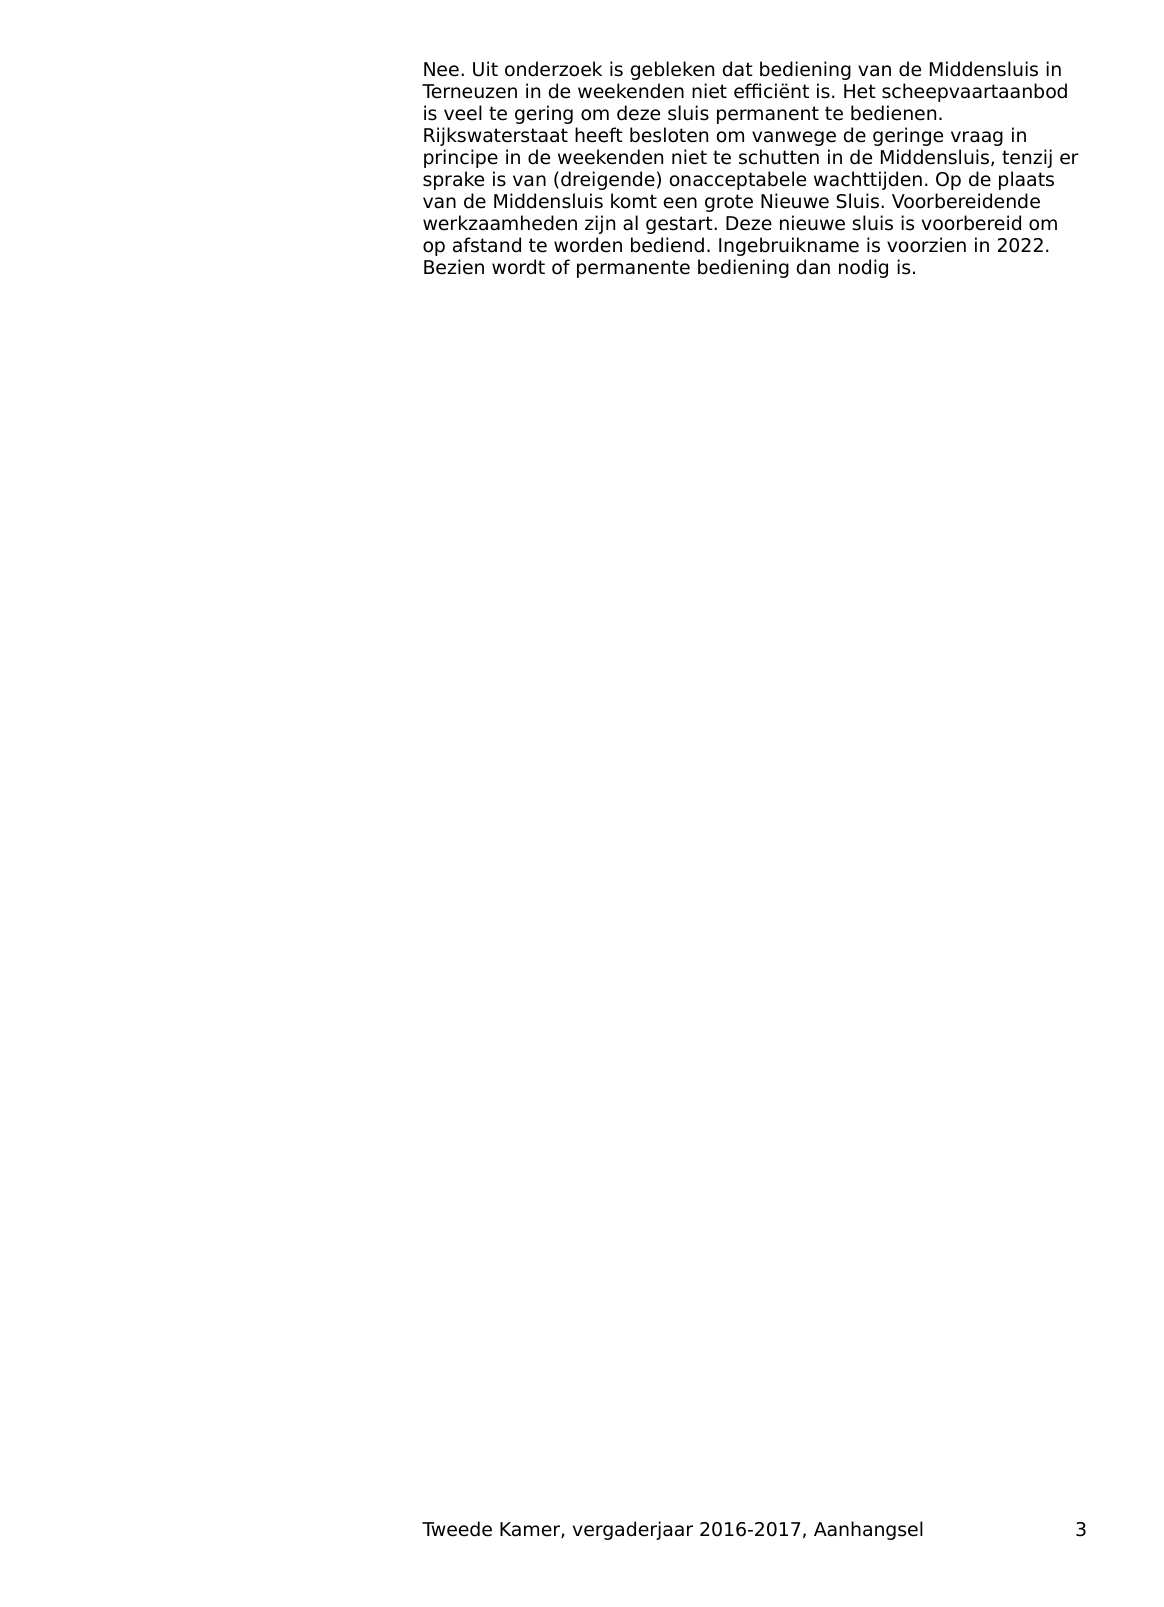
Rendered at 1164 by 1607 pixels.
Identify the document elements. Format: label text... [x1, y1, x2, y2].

text Nee. Uit onderzoek is gebleken dat bediening van de Middensluis in Terneuzen in de weekenden niet efficiënt is. Het scheepvaartaanbod is veel te gering om deze sluis permanent te bedienen. Rijkswaterstaat heeft besloten om vanwege de geringe vraag in principe in de weekenden niet te schutten in de Middensluis, tenzij er sprake is van (dreigende) onacceptabele wachttijden. Op de plaats van de Middensluis komt een grote Nieuwe Sluis. Voorbereidende werkzaamheden zijn al gestart. Deze nieuwe sluis is voorbereid om op afstand te worden bediend. Ingebruikname is voorzien in 2022. Bezien wordt of permanente bediening dan nodig is. [422, 59, 1087, 279]
